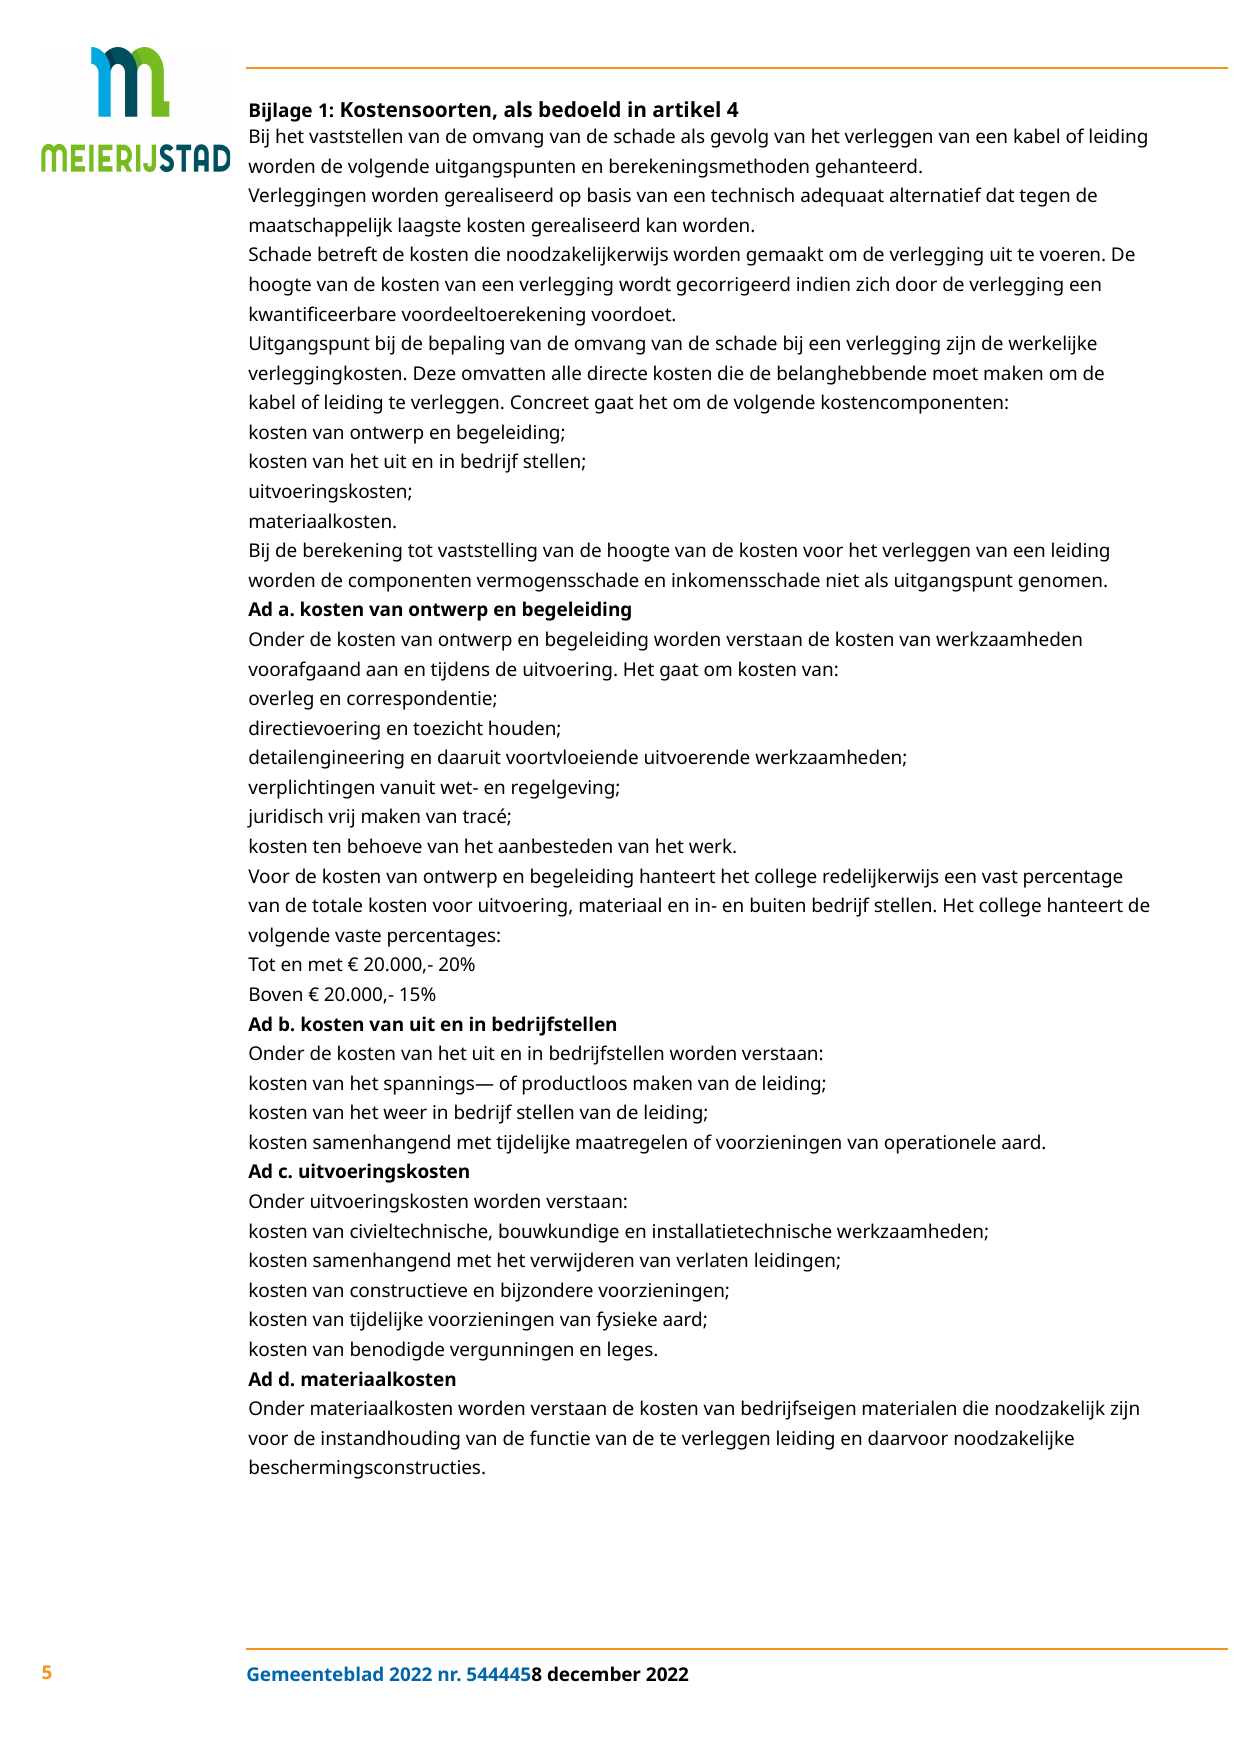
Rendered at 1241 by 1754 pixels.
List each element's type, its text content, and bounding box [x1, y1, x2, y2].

text kosten van ontwerp en begeleiding; [248, 419, 1152, 445]
text Onder uitvoeringskosten worden verstaan: [248, 1188, 1152, 1214]
text Ad c. uitvoeringskosten [248, 1159, 1152, 1184]
text Voor de kosten van ontwerp en begeleiding hanteert het college redelijkerwijs een vast percentage van de totale kosten voor uitvoering, materiaal en in- en buiten bedrijf stellen. Het college hanteert de volgende vaste percentages: [248, 863, 1152, 948]
text Ad d. materiaalkosten [248, 1366, 1152, 1392]
picture [41, 47, 231, 172]
text Onder de kosten van ontwerp en begeleiding worden verstaan de kosten van werkzaamheden voorafgaand aan en tijdens de uitvoering. Het gaat om kosten van: [248, 626, 1152, 682]
text Ad a. kosten van ontwerp en begeleiding [248, 597, 1152, 622]
text directievoering en toezicht houden; [248, 715, 1152, 741]
text verplichtingen vanuit wet- en regelgeving; [248, 774, 1152, 800]
text detailengineering en daaruit voortvloeiende uitvoerende werkzaamheden; [248, 744, 1152, 770]
text kosten samenhangend met tijdelijke maatregelen of voorzieningen van operationele aard. [248, 1129, 1152, 1155]
text kosten ten behoeve van het aanbesteden van het werk. [248, 833, 1152, 859]
text Bijlage 1: Kostensoorten, als bedoeld in artikel 4 [248, 95, 1152, 123]
text overleg en correspondentie; [248, 685, 1152, 711]
text Bij de berekening tot vaststelling van de hoogte van de kosten voor het verleggen van een leiding worden de componenten vermogensschade en inkomensschade niet als uitgangspunt genomen. [248, 537, 1152, 593]
text kosten van tijdelijke voorzieningen van fysieke aard; [248, 1307, 1152, 1332]
text Schade betreft de kosten die noodzakelijkerwijs worden gemaakt om de verlegging uit te voeren. De hoogte van de kosten van een verlegging wordt gecorrigeerd indien zich door de verlegging een kwantificeerbare voordeeltoerekening voordoet. [248, 242, 1152, 327]
text Tot en met € 20.000,- 20% [248, 952, 1152, 977]
text kosten van civieltechnische, bouwkundige en installatietechnische werkzaamheden; [248, 1218, 1152, 1244]
text kosten van benodigde vergunningen en leges. [248, 1336, 1152, 1362]
text Onder materiaalkosten worden verstaan de kosten van bedrijfseigen materialen die noodzakelijk zijn voor de instandhouding van de functie van de te verleggen leiding en daarvoor noodzakelijke beschermingsconstructies. [248, 1395, 1152, 1480]
text kosten samenhangend met het verwijderen van verlaten leidingen; [248, 1247, 1152, 1273]
text Ad b. kosten van uit en in bedrijfstellen [248, 1011, 1152, 1037]
text Uitgangspunt bij de bepaling van de omvang van de schade bij een verlegging zijn de werkelijke verleggingkosten. Deze omvatten alle directe kosten die de belanghebbende moet maken om de kabel of leiding te verleggen. Concreet gaat het om de volgende kostencomponenten: [248, 330, 1152, 415]
text Bij het vaststellen van de omvang van de schade als gevolg van het verleggen van een kabel of leiding worden de volgende uitgangspunten en berekeningsmethoden gehanteerd. [248, 123, 1152, 179]
text materiaalkosten. [248, 508, 1152, 534]
text kosten van het uit en in bedrijf stellen; [248, 449, 1152, 474]
text Verleggingen worden gerealiseerd op basis van een technisch adequaat alternatief dat tegen de maatschappelijk laagste kosten gerealiseerd kan worden. [248, 182, 1152, 238]
text Boven € 20.000,- 15% [248, 981, 1152, 1007]
text uitvoeringskosten; [248, 478, 1152, 504]
text kosten van het weer in bedrijf stellen van de leiding; [248, 1099, 1152, 1125]
text juridisch vrij maken van tracé; [248, 804, 1152, 829]
text kosten van constructieve en bijzondere voorzieningen; [248, 1277, 1152, 1303]
text Onder de kosten van het uit en in bedrijfstellen worden verstaan: [248, 1040, 1152, 1066]
text kosten van het spannings— of productloos maken van de leiding; [248, 1070, 1152, 1096]
